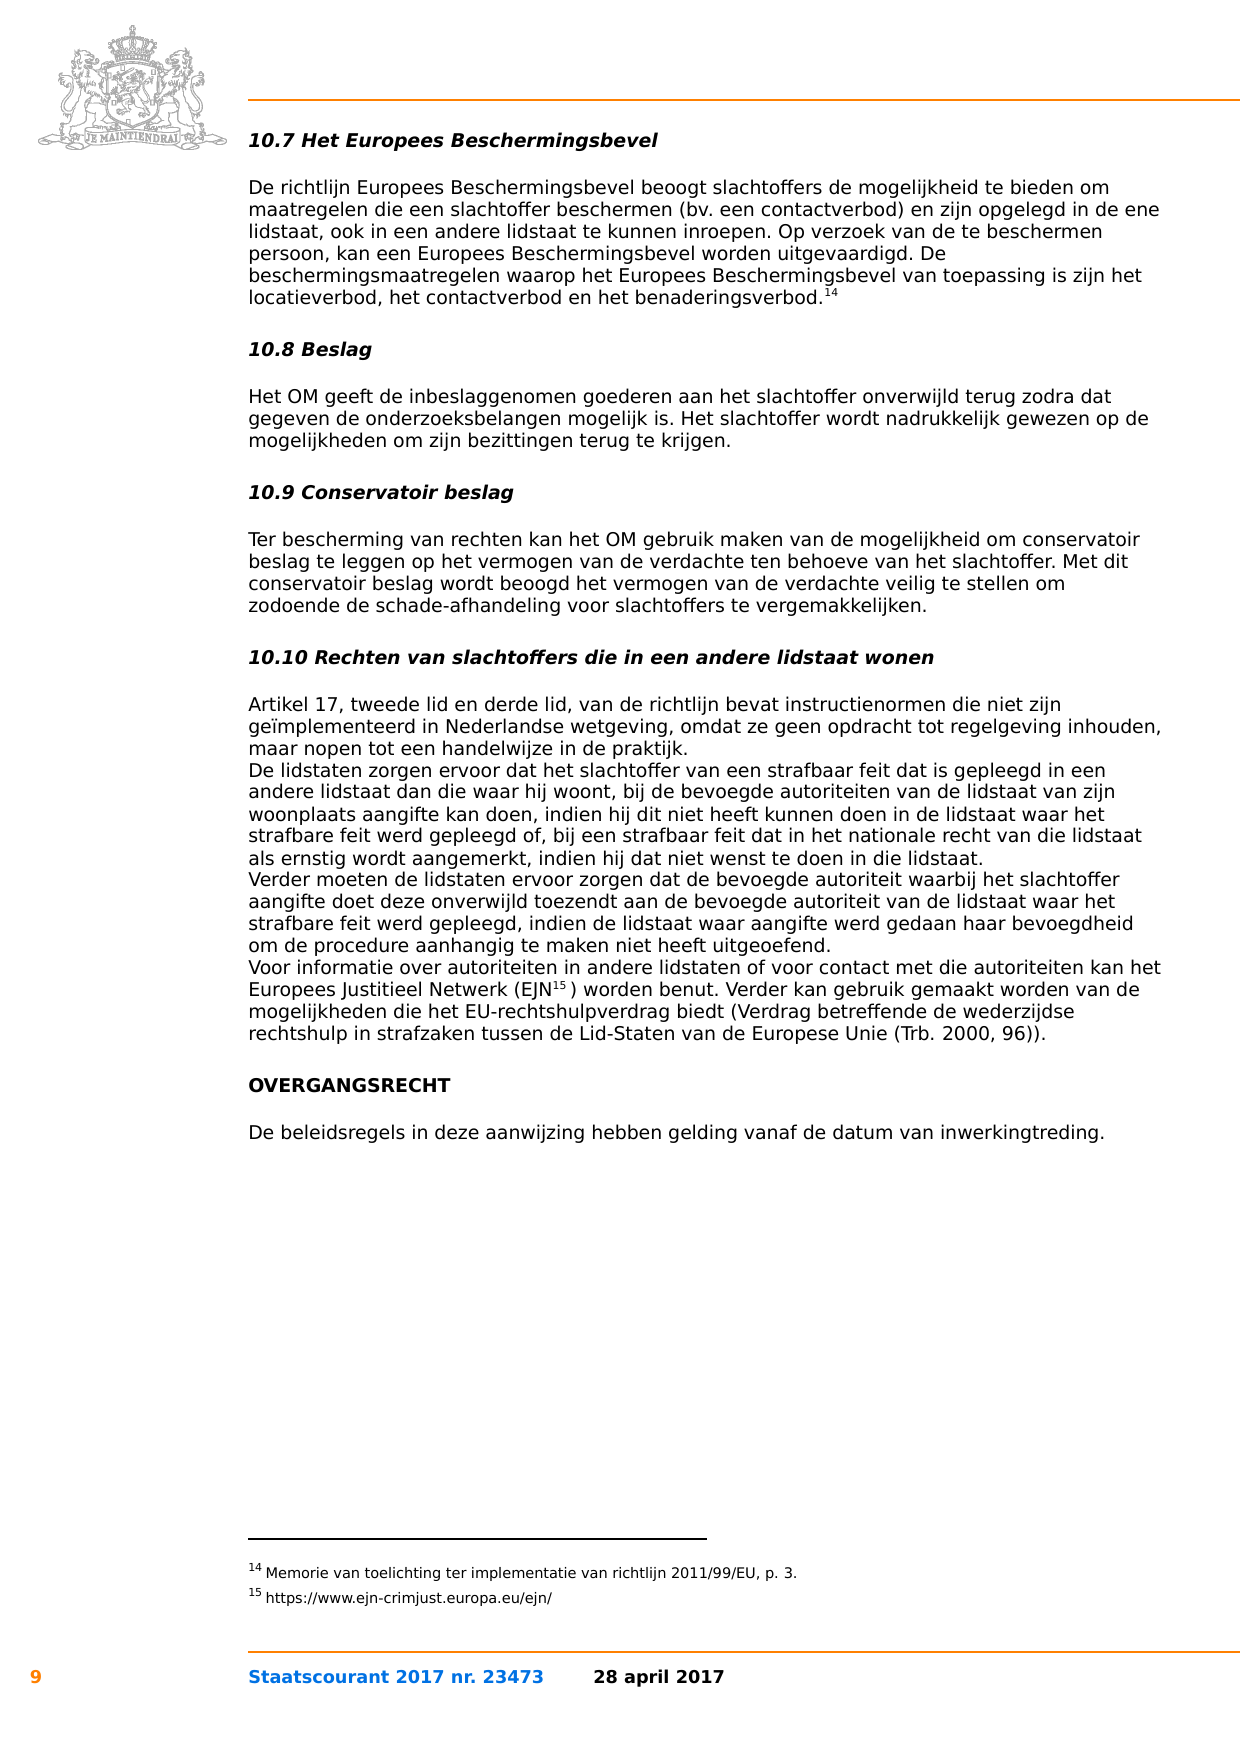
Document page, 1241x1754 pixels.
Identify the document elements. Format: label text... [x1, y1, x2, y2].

text https://www.ejn-crimjust.europa.eu/ejn/ [248, 1586, 1163, 1608]
text De beleidsregels in deze aanwijzing hebben gelding vanaf de datum van inwerkingtreding. [248, 1122, 1163, 1144]
text Verder moeten de lidstaten ervoor zorgen dat de bevoegde autoriteit waarbij het slachtoffer aangifte doet deze onverwijld toezendt aan de bevoegde autoriteit van de lidstaat waar het strafbare feit werd gepleegd, indien de lidstaat waar aangifte werd gedaan haar bevoegdheid om de procedure aanhangig te maken niet heeft uitgeoefend. [248, 869, 1163, 957]
text Artikel 17, tweede lid en derde lid, van de richtlijn bevat instructienormen die niet zijn geïmplementeerd in Nederlandse wetgeving, omdat ze geen opdracht tot regelgeving inhouden, maar nopen tot een handelwijze in de praktijk. [248, 693, 1163, 759]
text Het OM geeft de inbeslaggenomen goederen aan het slachtoffer onverwijld terug zodra dat gegeven de onderzoeksbelangen mogelijk is. Het slachtoffer wordt nadrukkelijk gewezen op de mogelijkheden om zijn bezittingen terug te krijgen. [248, 386, 1163, 452]
text Memorie van toelichting ter implementatie van richtlijn 2011/99/EU, p. 3. [248, 1561, 1163, 1583]
subtitle 10.7 Het Europees Beschermingsbevel [248, 130, 1163, 152]
subtitle 10.9 Conservatoir beslag [248, 482, 1163, 504]
text Ter bescherming van rechten kan het OM gebruik maken van de mogelijkheid om conservatoir beslag te leggen op het vermogen van de verdachte ten behoeve van het slachtoffer. Met dit conservatoir beslag wordt beoogd het vermogen van de verdachte veilig te stellen om zodoende de schade-afhandeling voor slachtoffers te vergemakkelijken. [248, 529, 1163, 617]
subtitle 10.8 Beslag [248, 339, 1163, 361]
text De richtlijn Europees Beschermingsbevel beoogt slachtoffers de mogelijkheid te bieden om maatregelen die een slachtoffer beschermen (bv. een contactverbod) en zijn opgelegd in de ene lidstaat, ook in een andere lidstaat te kunnen inroepen. Op verzoek van de te beschermen persoon, kan een Europees Beschermingsbevel worden uitgevaardigd. De beschermingsmaatregelen waarop het Europees Beschermingsbevel van toepassing is zijn het locatieverbod, het contactverbod en het benaderingsverbod. [248, 177, 1163, 309]
subtitle 10.10 Rechten van slachtoffers die in een andere lidstaat wonen [248, 647, 1163, 668]
text Voor informatie over autoriteiten in andere lidstaten of voor contact met die autoriteiten kan het Europees Justitieel Netwerk (EJN) worden benut. Verder kan gebruik gemaakt worden van de mogelijkheden die het EU-rechtshulpverdrag biedt (Verdrag betreffende de wederzijdse rechtshulp in strafzaken tussen de Lid-Staten van de Europese Unie (Trb. 2000, 96)). [248, 957, 1163, 1045]
picture [38, 25, 227, 150]
subtitle OVERGANGSRECHT [248, 1075, 1163, 1097]
text De lidstaten zorgen ervoor dat het slachtoffer van een strafbaar feit dat is gepleegd in een andere lidstaat dan die waar hij woont, bij de bevoegde autoriteiten van de lidstaat van zijn woonplaats aangifte kan doen, indien hij dit niet heeft kunnen doen in de lidstaat waar het strafbare feit werd gepleegd of, bij een strafbaar feit dat in het nationale recht van die lidstaat als ernstig wordt aangemerkt, indien hij dat niet wenst te doen in die lidstaat. [248, 759, 1163, 869]
